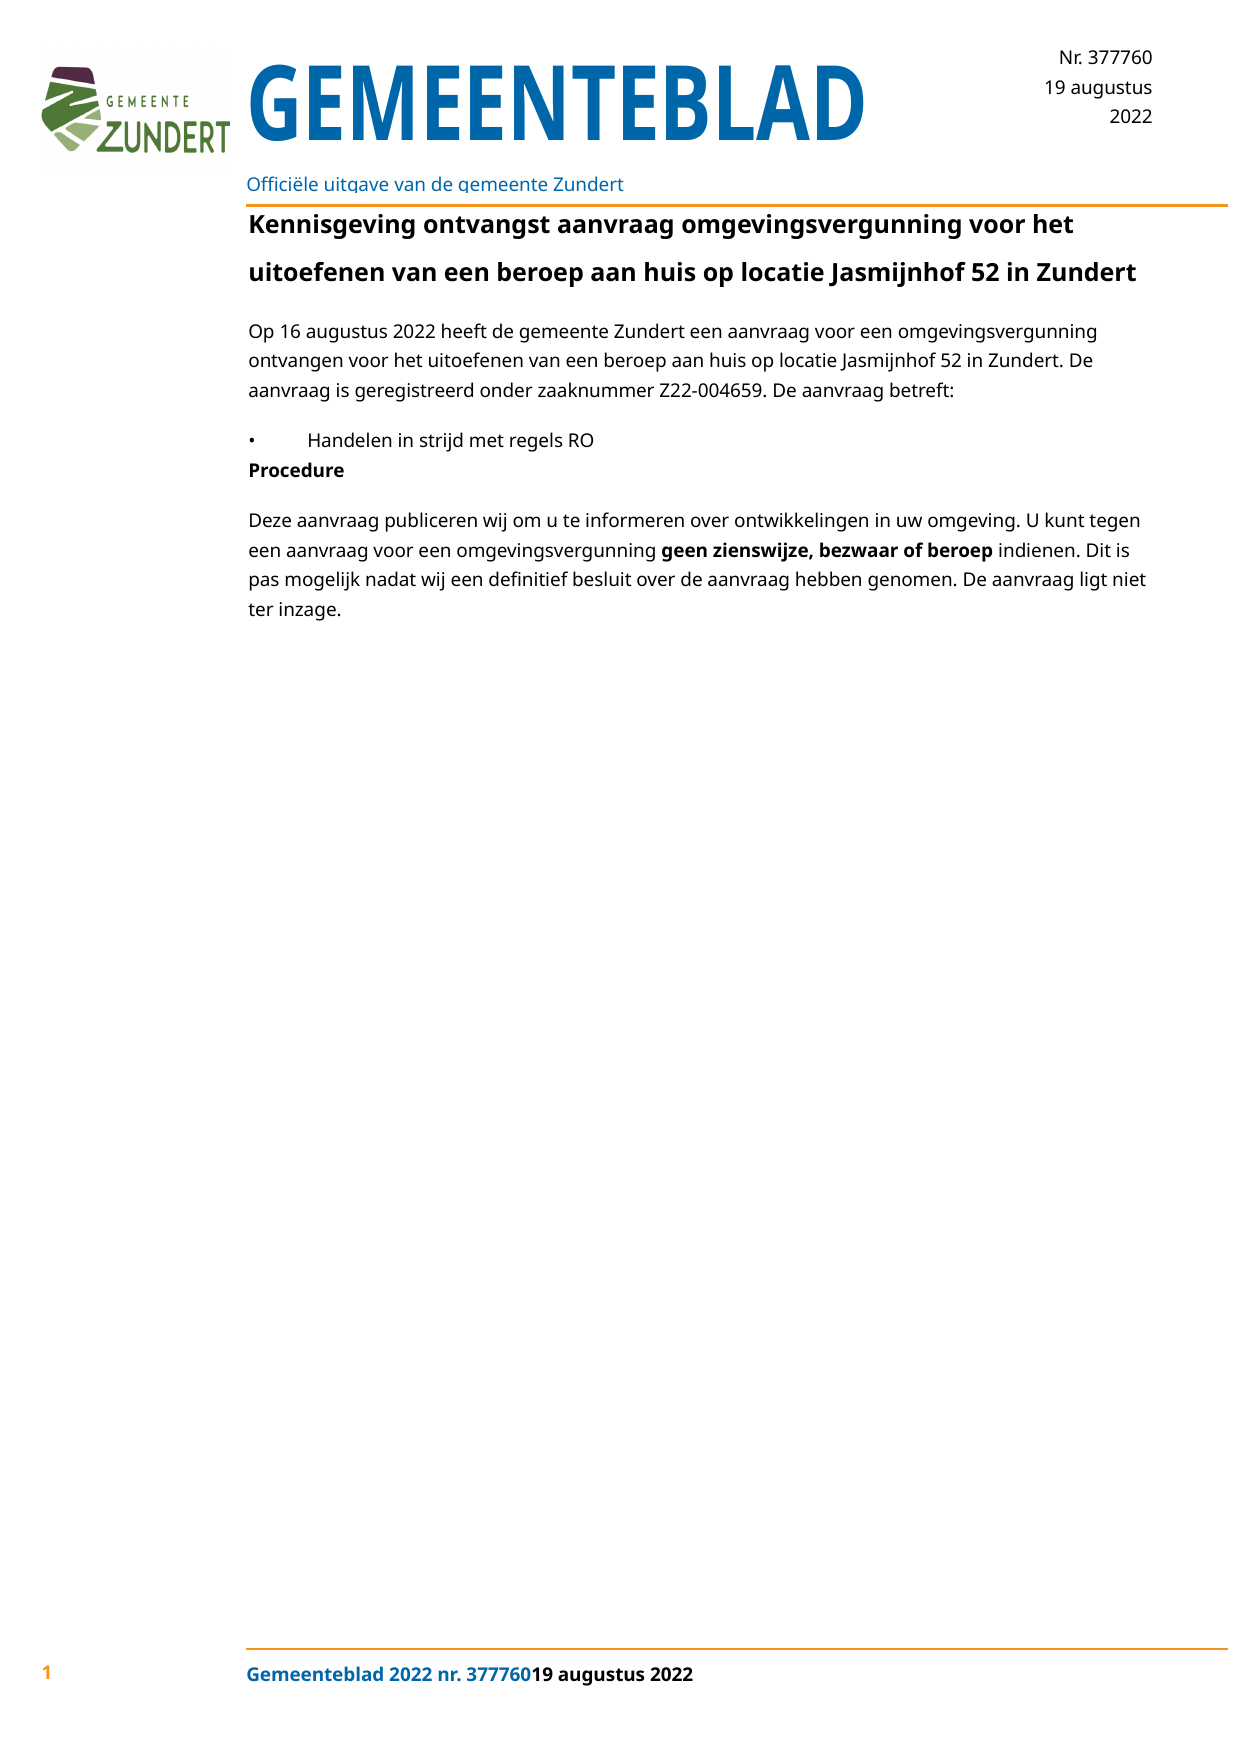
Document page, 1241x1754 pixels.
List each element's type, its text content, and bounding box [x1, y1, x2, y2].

text Deze aanvraag publiceren wij om u te informeren over ontwikkelingen in uw omgeving. U kunt tegen een aanvraag voor een omgevingsvergunning geen zienswijze, bezwaar of beroep indienen. Dit is pas mogelijk nadat wij een definitief besluit over de aanvraag hebben genomen. De aanvraag ligt niet ter inzage. [248, 507, 1152, 622]
picture [41, 47, 231, 172]
text Procedure [248, 457, 1152, 483]
text Op 16 augustus 2022 heeft de gemeente Zundert een aanvraag voor een omgevingsvergunning ontvangen voor het uitoefenen van een beroep aan huis op locatie Jasmijnhof 52 in Zundert. De aanvraag is geregistreerd onder zaaknummer Z22-004659. De aanvraag betreft: [248, 318, 1152, 403]
list Handelen in strijd met regels RO [248, 427, 1152, 453]
text Kennisgeving ontvangst aanvraag omgevingsvergunning voor het uitoefenen van een beroep aan huis op locatie Jasmijnhof 52 in Zundert [248, 207, 1152, 288]
